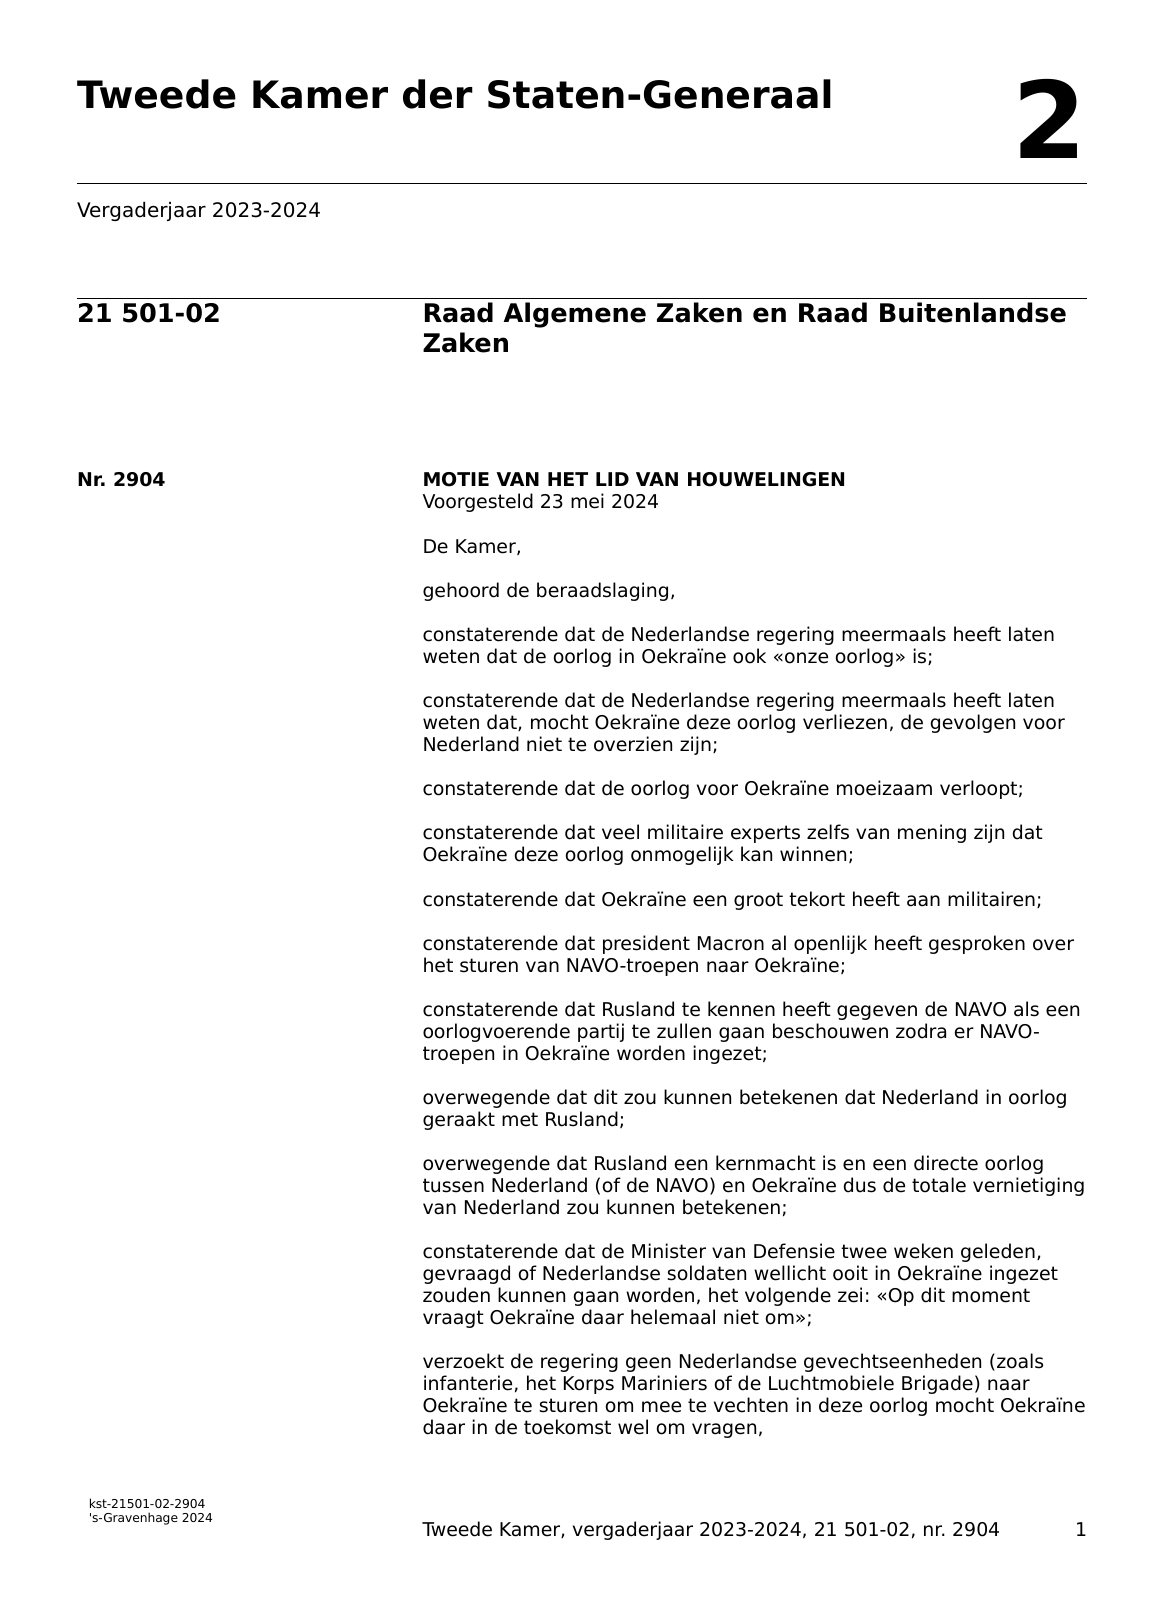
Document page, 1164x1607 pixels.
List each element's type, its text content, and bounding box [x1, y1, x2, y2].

text 's-Gravenhage 2024 [88, 1511, 323, 1525]
text constaterende dat de Nederlandse regering meermaals heeft laten weten dat de oorlog in Oekraïne ook «onze oorlog» is; [422, 624, 1087, 668]
text constaterende dat veel militaire experts zelfs van mening zijn dat Oekraïne deze oorlog onmogelijk kan winnen; [422, 822, 1087, 866]
text De Kamer, [422, 536, 1087, 557]
text constaterende dat de oorlog voor Oekraïne moeizaam verloopt; [422, 778, 1087, 800]
table_cell Vergaderjaar 2023-2024 [77, 184, 1087, 298]
text overwegende dat dit zou kunnen betekenen dat Nederland in oorlog geraakt met Rusland; [422, 1087, 1087, 1131]
text constaterende dat de Nederlandse regering meermaals heeft laten weten dat, mocht Oekraïne deze oorlog verliezen, de gevolgen voor Nederland niet te overzien zijn; [422, 690, 1087, 756]
text constaterende dat de Minister van Defensie twee weken geleden, gevraagd of Nederlandse soldaten wellicht ooit in Oekraïne ingezet zouden kunnen gaan worden, het volgende zei: «Op dit moment vraagt Oekraïne daar helemaal niet om»; [422, 1241, 1087, 1329]
text overwegende dat Rusland een kernmacht is en een directe oorlog tussen Nederland (of de NAVO) en Oekraïne dus de totale vernietiging van Nederland zou kunnen betekenen; [422, 1153, 1087, 1219]
table_header 2 [886, 59, 1087, 183]
text gehoord de beraadslaging, [422, 580, 1087, 602]
subtitle 21 501-02 Raad Algemene Zaken en Raad Buitenlandse Zaken [77, 299, 1087, 358]
subtitle Nr. 2904 MOTIE VAN HET LID VAN HOUWELINGEN [77, 469, 1087, 491]
text constaterende dat Rusland te kennen heeft gegeven de NAVO als een oorlogvoerende partij te zullen gaan beschouwen zodra er NAVO-troepen in Oekraïne worden ingezet; [422, 999, 1087, 1065]
text kst-21501-02-2904 [88, 1497, 323, 1511]
text Voorgesteld 23 mei 2024 [422, 491, 1087, 513]
text constaterende dat president Macron al openlijk heeft gesproken over het sturen van NAVO-troepen naar Oekraïne; [422, 933, 1087, 977]
text constaterende dat Oekraïne een groot tekort heeft aan militairen; [422, 888, 1087, 910]
text verzoekt de regering geen Nederlandse gevechtseenheden (zoals infanterie, het Korps Mariniers of de Luchtmobiele Brigade) naar Oekraïne te sturen om mee te vechten in deze oorlog mocht Oekraïne daar in de toekomst wel om vragen, [422, 1351, 1087, 1439]
table_header Tweede Kamer der Staten-Generaal [77, 59, 886, 183]
